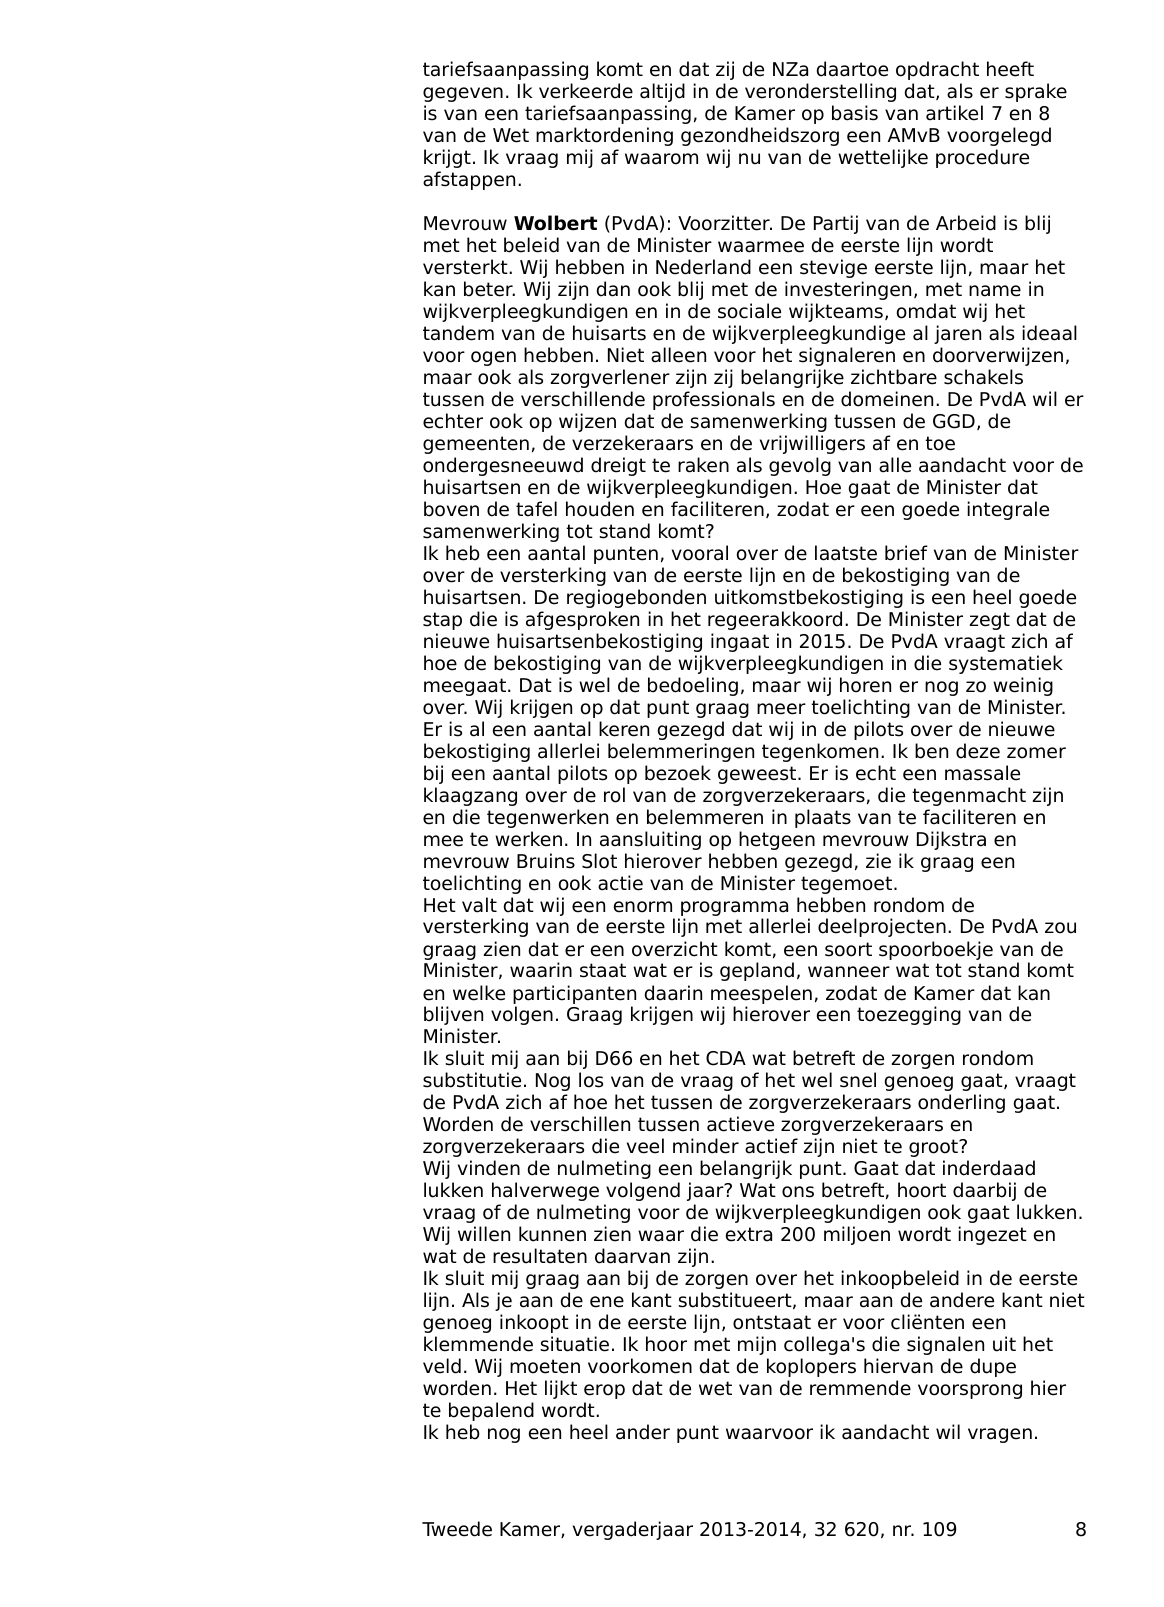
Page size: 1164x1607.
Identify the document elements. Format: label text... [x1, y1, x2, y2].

text Ik sluit mij aan bij D66 en het CDA wat betreft de zorgen rondom substitutie. Nog los van de vraag of het wel snel genoeg gaat, vraagt de PvdA zich af hoe het tussen de zorgverzekeraars onderling gaat. Worden de verschillen tussen actieve zorgverzekeraars en zorgverzekeraars die veel minder actief zijn niet te groot? [422, 1048, 1087, 1158]
text Ik sluit mij graag aan bij de zorgen over het inkoopbeleid in de eerste lijn. Als je aan de ene kant substitueert, maar aan de andere kant niet genoeg inkoopt in de eerste lijn, ontstaat er voor cliënten een klemmende situatie. Ik hoor met mijn collega's die signalen uit het veld. Wij moeten voorkomen dat de koplopers hiervan de dupe worden. Het lijkt erop dat de wet van de remmende voorsprong hier te bepalend wordt. [422, 1268, 1087, 1422]
text Er is al een aantal keren gezegd dat wij in de pilots over de nieuwe bekostiging allerlei belemmeringen tegenkomen. Ik ben deze zomer bij een aantal pilots op bezoek geweest. Er is echt een massale klaagzang over de rol van de zorgverzekeraars, die tegenmacht zijn en die tegenwerken en belemmeren in plaats van te faciliteren en mee te werken. In aansluiting op hetgeen mevrouw Dijkstra en mevrouw Bruins Slot hierover hebben gezegd, zie ik graag een toelichting en ook actie van de Minister tegemoet. [422, 719, 1087, 894]
text Het valt dat wij een enorm programma hebben rondom de versterking van de eerste lijn met allerlei deelprojecten. De PvdA zou graag zien dat er een overzicht komt, een soort spoorboekje van de Minister, waarin staat wat er is gepland, wanneer wat tot stand komt en welke participanten daarin meespelen, zodat de Kamer dat kan blijven volgen. Graag krijgen wij hierover een toezegging van de Minister. [422, 894, 1087, 1048]
text tariefsaanpassing komt en dat zij de NZa daartoe opdracht heeft gegeven. Ik verkeerde altijd in de veronderstelling dat, als er sprake is van een tariefsaanpassing, de Kamer op basis van artikel 7 en 8 van de Wet marktordening gezondheidszorg een AMvB voorgelegd krijgt. Ik vraag mij af waarom wij nu van de wettelijke procedure afstappen. [422, 59, 1087, 191]
text Mevrouw Wolbert (PvdA): Voorzitter. De Partij van de Arbeid is blij met het beleid van de Minister waarmee de eerste lijn wordt versterkt. Wij hebben in Nederland een stevige eerste lijn, maar het kan beter. Wij zijn dan ook blij met de investeringen, met name in wijkverpleegkundigen en in de sociale wijkteams, omdat wij het tandem van de huisarts en de wijkverpleegkundige al jaren als ideaal voor ogen hebben. Niet alleen voor het signaleren en doorverwijzen, maar ook als zorgverlener zijn zij belangrijke zichtbare schakels tussen de verschillende professionals en de domeinen. De PvdA wil er echter ook op wijzen dat de samenwerking tussen de GGD, de gemeenten, de verzekeraars en de vrijwilligers af en toe ondergesneeuwd dreigt te raken als gevolg van alle aandacht voor de huisartsen en de wijkverpleegkundigen. Hoe gaat de Minister dat boven de tafel houden en faciliteren, zodat er een goede integrale samenwerking tot stand komt? [422, 213, 1087, 543]
text Wij vinden de nulmeting een belangrijk punt. Gaat dat inderdaad lukken halverwege volgend jaar? Wat ons betreft, hoort daarbij de vraag of de nulmeting voor de wijkverpleegkundigen ook gaat lukken. Wij willen kunnen zien waar die extra 200 miljoen wordt ingezet en wat de resultaten daarvan zijn. [422, 1158, 1087, 1268]
text Ik heb nog een heel ander punt waarvoor ik aandacht wil vragen. [422, 1422, 1087, 1444]
text Ik heb een aantal punten, vooral over de laatste brief van de Minister over de versterking van de eerste lijn en de bekostiging van de huisartsen. De regiogebonden uitkomstbekostiging is een heel goede stap die is afgesproken in het regeerakkoord. De Minister zegt dat de nieuwe huisartsenbekostiging ingaat in 2015. De PvdA vraagt zich af hoe de bekostiging van de wijkverpleegkundigen in die systematiek meegaat. Dat is wel de bedoeling, maar wij horen er nog zo weinig over. Wij krijgen op dat punt graag meer toelichting van de Minister. [422, 543, 1087, 719]
